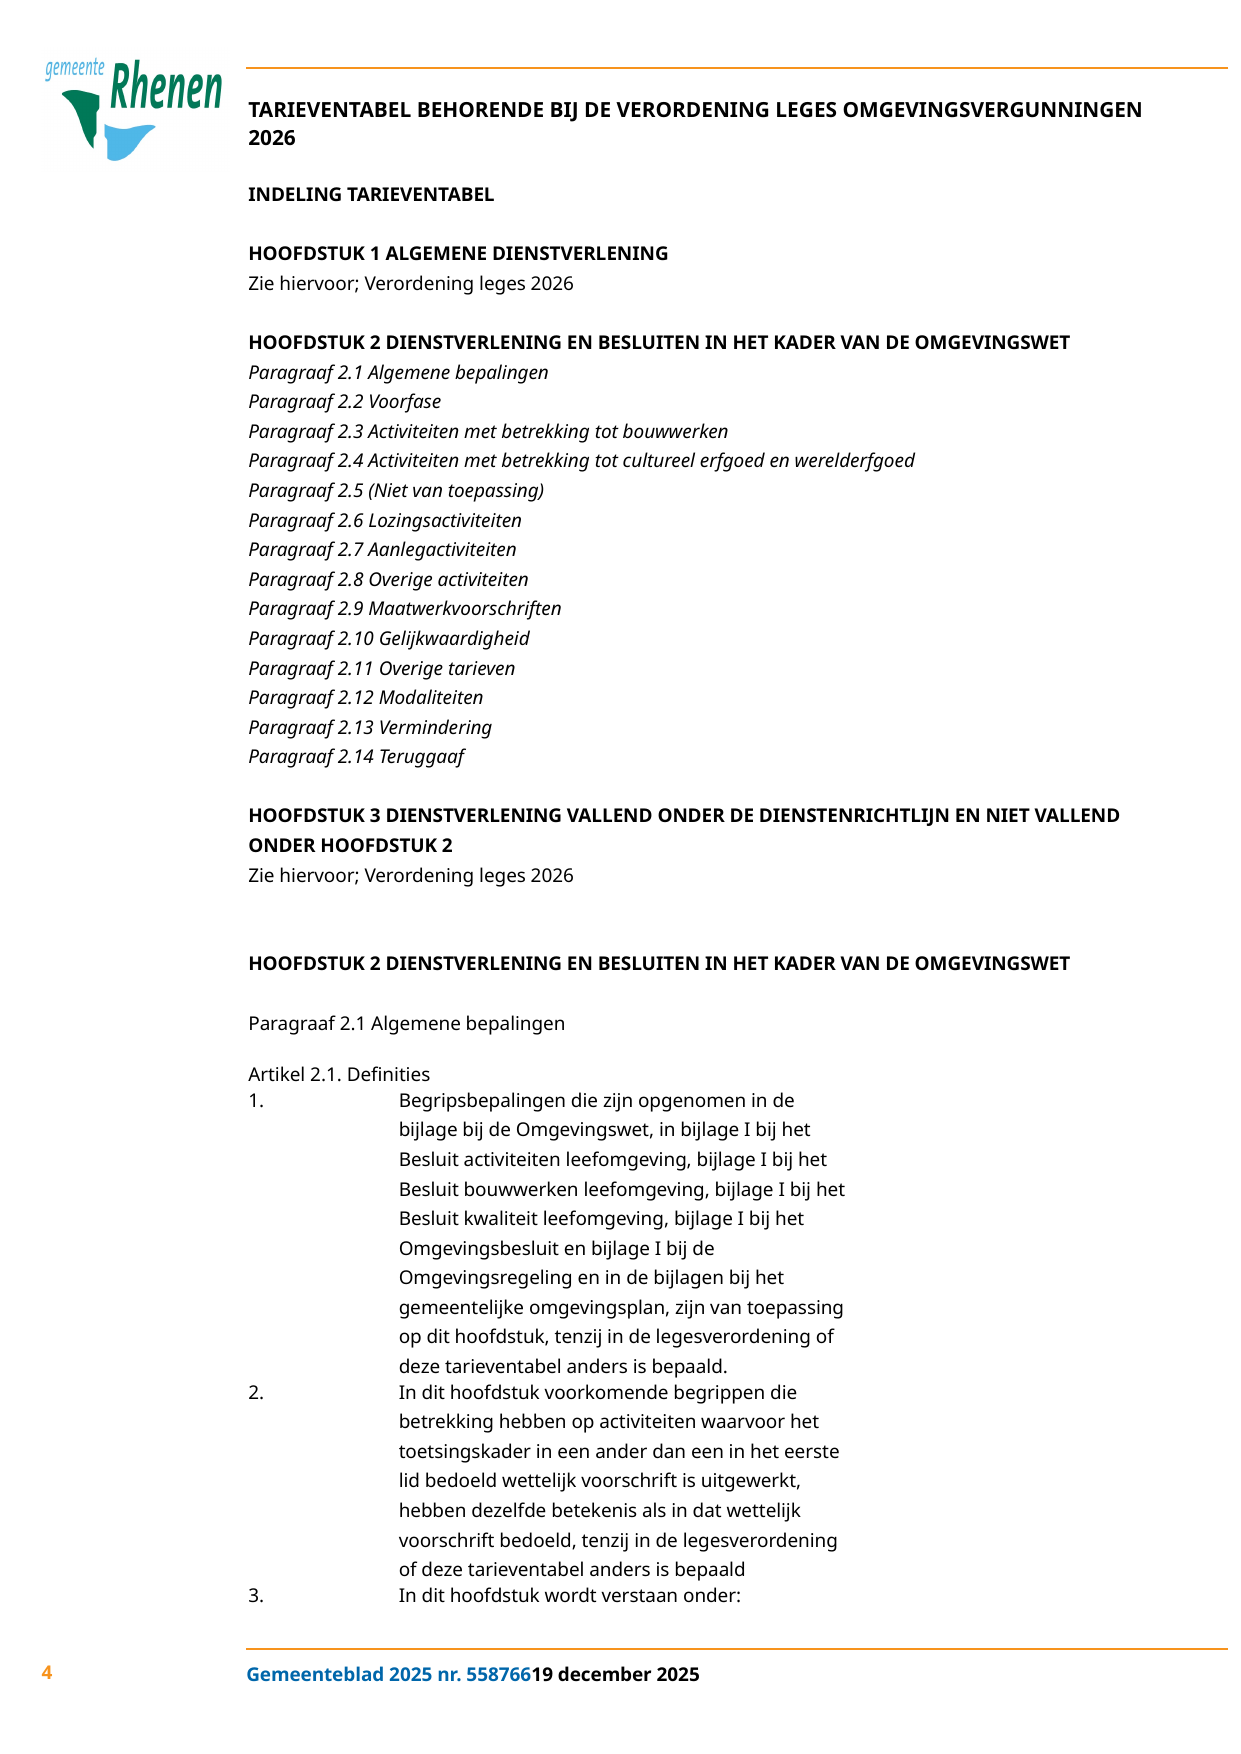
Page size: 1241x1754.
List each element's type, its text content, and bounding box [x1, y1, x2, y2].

table_cell [850, 1087, 1001, 1379]
picture [41, 47, 231, 172]
table_cell [850, 1379, 1001, 1582]
text TARIEVENTABEL BEHORENDE BIJ DE VERORDENING LEGES OMGEVINGSVERGUNNINGEN 2026 [248, 95, 1152, 152]
text INDELING TARIEVENTABEL [248, 181, 1152, 207]
table_cell 2. [248, 1379, 398, 1582]
text Paragraaf 2.5 (Niet van toepassing) [248, 477, 1152, 503]
text Paragraaf 2.8 Overige activiteiten [248, 566, 1152, 592]
text Paragraaf 2.14 Teruggaaf [248, 743, 1152, 769]
text Zie hiervoor; Verordening leges 2026 [248, 270, 1152, 296]
table_cell [1001, 1582, 1152, 1608]
text HOOFDSTUK 1 ALGEMENE DIENSTVERLENING [248, 241, 1152, 266]
table_header Paragraaf 2.1 Algemene bepalingen [248, 1010, 1152, 1036]
text Paragraaf 2.1 Algemene bepalingen [248, 359, 1152, 384]
text Paragraaf 2.10 Gelijkwaardigheid [248, 625, 1152, 651]
text Paragraaf 2.11 Overige tarieven [248, 655, 1152, 680]
text Paragraaf 2.7 Aanlegactiviteiten [248, 536, 1152, 562]
table_cell [1001, 1087, 1152, 1379]
text Zie hiervoor; Verordening leges 2026 [248, 862, 1152, 887]
text Paragraaf 2.12 Modaliteiten [248, 684, 1152, 710]
table_cell Artikel 2.1. Definities [248, 1061, 1152, 1087]
text HOOFDSTUK 3 DIENSTVERLENING VALLEND ONDER DE DIENSTENRICHTLIJN EN NIET VALLEND ONDER HOOFDSTUK 2 [248, 803, 1152, 858]
text Paragraaf 2.9 Maatwerkvoorschriften [248, 596, 1152, 621]
table_cell In dit hoofdstuk voorkomende begrippen die betrekking hebben op activiteiten waarvoor het toetsingskader in een ander dan een in het eerste lid bedoeld wettelijk voorschrift is uitgewerkt, hebben dezelfde betekenis als in dat wettelijk voorschrift bedoeld, tenzij in de legesverordening of deze tarieventabel anders is bepaald [399, 1379, 850, 1582]
text HOOFDSTUK 2 DIENSTVERLENING EN BESLUITEN IN HET KADER VAN DE OMGEVINGSWET [248, 329, 1152, 355]
table_cell [1001, 1379, 1152, 1582]
text Paragraaf 2.4 Activiteiten met betrekking tot cultureel erfgoed en werelderfgoed [248, 448, 1152, 473]
text Paragraaf 2.3 Activiteiten met betrekking tot bouwwerken [248, 418, 1152, 444]
table_cell 3. [248, 1582, 398, 1608]
table_cell Begripsbepalingen die zijn opgenomen in de bijlage bij de Omgevingswet, in bijlage I bij het Besluit activiteiten leefomgeving, bijlage I bij het Besluit bouwwerken leefomgeving, bijlage I bij het Besluit kwaliteit leefomgeving, bijlage I bij het Omgevingsbesluit en bijlage I bij de Omgevingsregeling en in de bijlagen bij het gemeentelijke omgevingsplan, zijn van toepassing op dit hoofdstuk, tenzij in de legesverordening of deze tarieventabel anders is bepaald. [399, 1087, 850, 1379]
text Paragraaf 2.13 Vermindering [248, 714, 1152, 739]
text Paragraaf 2.6 Lozingsactiviteiten [248, 507, 1152, 532]
text HOOFDSTUK 2 DIENSTVERLENING EN BESLUITEN IN HET KADER VAN DE OMGEVINGSWET [248, 951, 1152, 976]
table_cell 1. [248, 1087, 398, 1379]
text Paragraaf 2.2 Voorfase [248, 388, 1152, 414]
table_cell [850, 1582, 1001, 1608]
table_cell [248, 1036, 1152, 1061]
